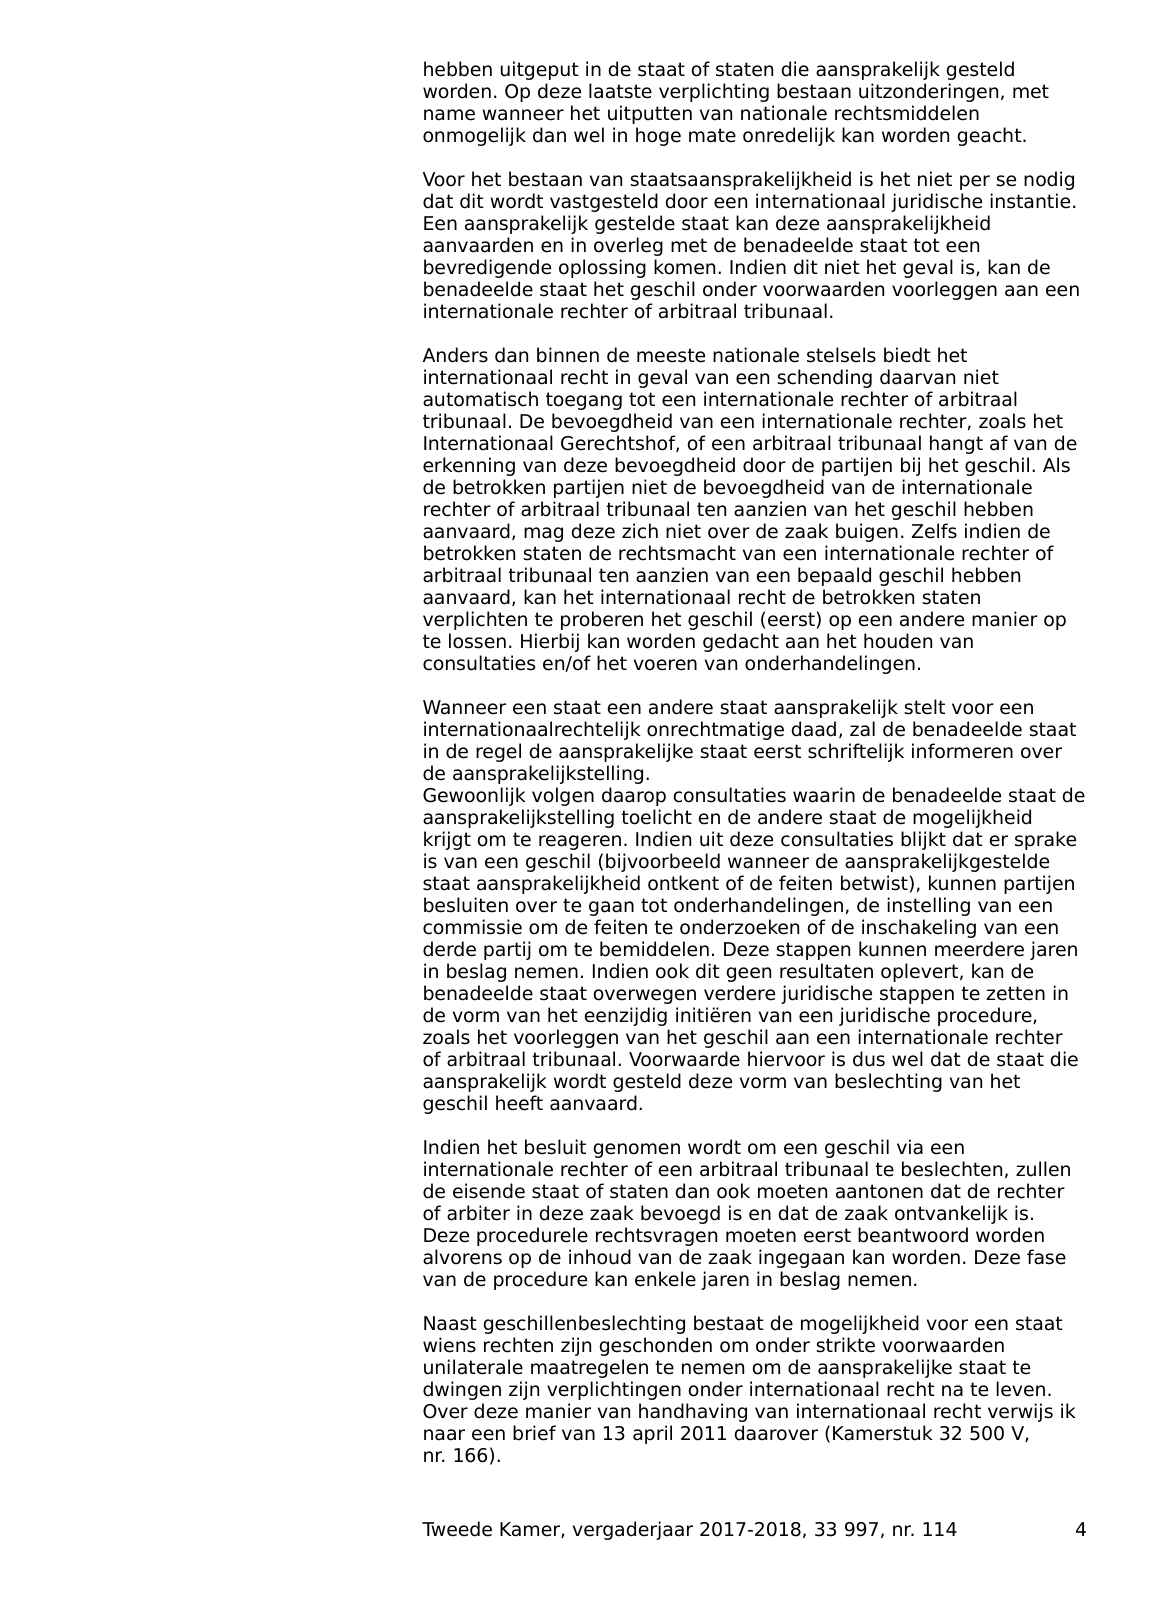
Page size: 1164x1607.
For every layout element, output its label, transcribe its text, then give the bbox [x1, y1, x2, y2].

text hebben uitgeput in de staat of staten die aansprakelijk gesteld worden. Op deze laatste verplichting bestaan uitzonderingen, met name wanneer het uitputten van nationale rechtsmiddelen onmogelijk dan wel in hoge mate onredelijk kan worden geacht. [422, 59, 1087, 147]
text Naast geschillenbeslechting bestaat de mogelijkheid voor een staat wiens rechten zijn geschonden om onder strikte voorwaarden unilaterale maatregelen te nemen om de aansprakelijke staat te dwingen zijn verplichtingen onder internationaal recht na te leven. Over deze manier van handhaving van internationaal recht verwijs ik naar een brief van 13 april 2011 daarover (Kamerstuk 32 500 V, nr. 166). [422, 1313, 1087, 1467]
text Anders dan binnen de meeste nationale stelsels biedt het internationaal recht in geval van een schending daarvan niet automatisch toegang tot een internationale rechter of arbitraal tribunaal. De bevoegdheid van een internationale rechter, zoals het Internationaal Gerechtshof, of een arbitraal tribunaal hangt af van de erkenning van deze bevoegdheid door de partijen bij het geschil. Als de betrokken partijen niet de bevoegdheid van de internationale rechter of arbitraal tribunaal ten aanzien van het geschil hebben aanvaard, mag deze zich niet over de zaak buigen. Zelfs indien de betrokken staten de rechtsmacht van een internationale rechter of arbitraal tribunaal ten aanzien van een bepaald geschil hebben aanvaard, kan het internationaal recht de betrokken staten verplichten te proberen het geschil (eerst) op een andere manier op te lossen. Hierbij kan worden gedacht aan het houden van consultaties en/of het voeren van onderhandelingen. [422, 345, 1087, 675]
text Wanneer een staat een andere staat aansprakelijk stelt voor een internationaalrechtelijk onrechtmatige daad, zal de benadeelde staat in de regel de aansprakelijke staat eerst schriftelijk informeren over de aansprakelijkstelling. [422, 697, 1087, 785]
text Voor het bestaan van staatsaansprakelijkheid is het niet per se nodig dat dit wordt vastgesteld door een internationaal juridische instantie. Een aansprakelijk gestelde staat kan deze aansprakelijkheid aanvaarden en in overleg met de benadeelde staat tot een bevredigende oplossing komen. Indien dit niet het geval is, kan de benadeelde staat het geschil onder voorwaarden voorleggen aan een internationale rechter of arbitraal tribunaal. [422, 169, 1087, 323]
text Gewoonlijk volgen daarop consultaties waarin de benadeelde staat de aansprakelijkstelling toelicht en de andere staat de mogelijkheid krijgt om te reageren. Indien uit deze consultaties blijkt dat er sprake is van een geschil (bijvoorbeeld wanneer de aansprakelijkgestelde staat aansprakelijkheid ontkent of de feiten betwist), kunnen partijen besluiten over te gaan tot onderhandelingen, de instelling van een commissie om de feiten te onderzoeken of de inschakeling van een derde partij om te bemiddelen. Deze stappen kunnen meerdere jaren in beslag nemen. Indien ook dit geen resultaten oplevert, kan de benadeelde staat overwegen verdere juridische stappen te zetten in de vorm van het eenzijdig initiëren van een juridische procedure, zoals het voorleggen van het geschil aan een internationale rechter of arbitraal tribunaal. Voorwaarde hiervoor is dus wel dat de staat die aansprakelijk wordt gesteld deze vorm van beslechting van het geschil heeft aanvaard. [422, 785, 1087, 1115]
text Indien het besluit genomen wordt om een geschil via een internationale rechter of een arbitraal tribunaal te beslechten, zullen de eisende staat of staten dan ook moeten aantonen dat de rechter of arbiter in deze zaak bevoegd is en dat de zaak ontvankelijk is. Deze procedurele rechtsvragen moeten eerst beantwoord worden alvorens op de inhoud van de zaak ingegaan kan worden. Deze fase van de procedure kan enkele jaren in beslag nemen. [422, 1137, 1087, 1291]
